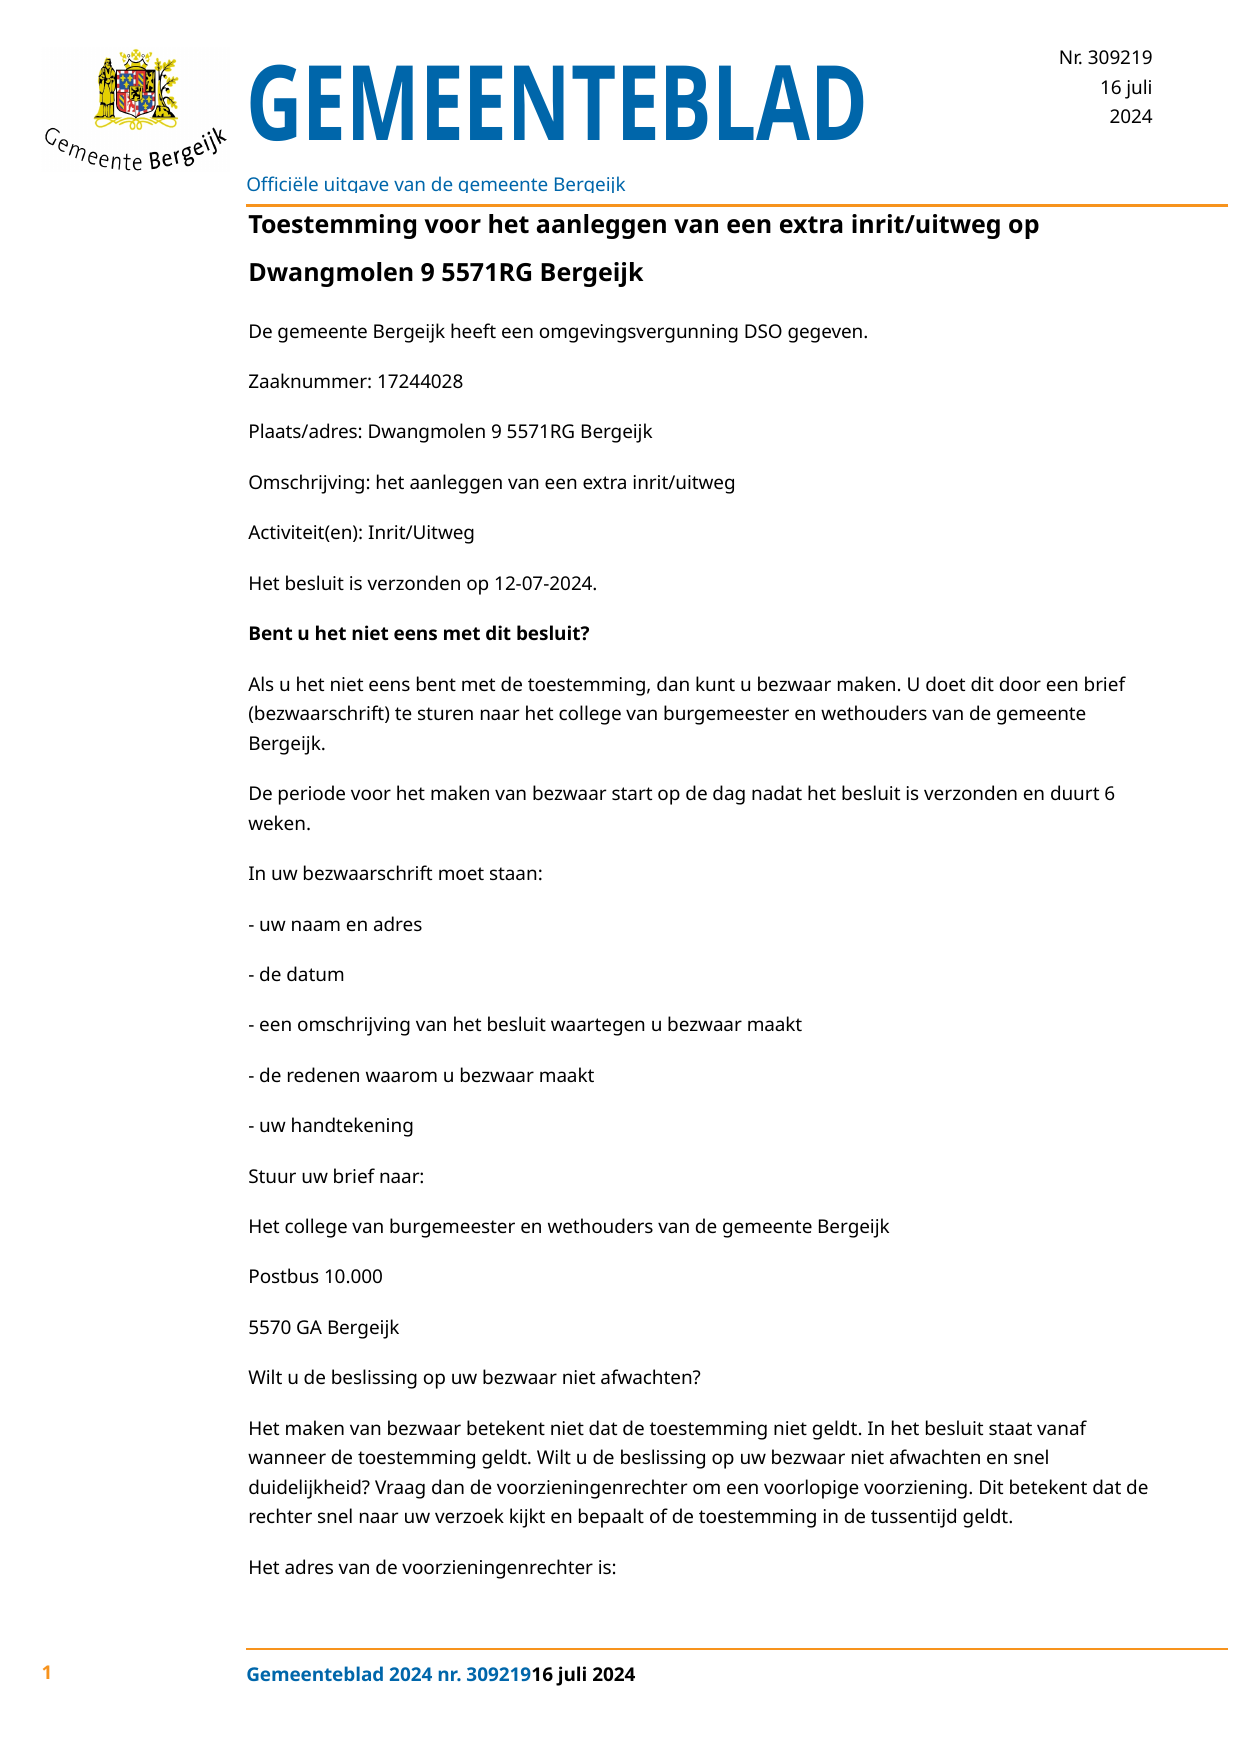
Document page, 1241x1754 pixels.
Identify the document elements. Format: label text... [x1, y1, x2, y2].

text Het college van burgemeester en wethouders van de gemeente Bergeijk [248, 1213, 1152, 1239]
text Het besluit is verzonden op 12-07-2024. [248, 570, 1152, 596]
picture [41, 47, 231, 172]
text - de datum [248, 961, 1152, 987]
text Het adres van de voorzieningenrechter is: [248, 1554, 1152, 1580]
text Toestemming voor het aanleggen van een extra inrit/uitweg op Dwangmolen 9 5571RG Bergeijk [248, 207, 1152, 288]
text Postbus 10.000 [248, 1264, 1152, 1289]
text - uw handtekening [248, 1112, 1152, 1138]
text De periode voor het maken van bezwaar start op de dag nadat het besluit is verzonden en duurt 6 weken. [248, 780, 1152, 836]
text 5570 GA Bergeijk [248, 1314, 1152, 1340]
text - een omschrijving van het besluit waartegen u bezwaar maakt [248, 1012, 1152, 1037]
text In uw bezwaarschrift moet staan: [248, 860, 1152, 886]
text Omschrijving: het aanleggen van een extra inrit/uitweg [248, 469, 1152, 495]
text Activiteit(en): Inrit/Uitweg [248, 519, 1152, 545]
text - de redenen waarom u bezwaar maakt [248, 1062, 1152, 1088]
text Zaaknummer: 17244028 [248, 368, 1152, 394]
text Plaats/adres: Dwangmolen 9 5571RG Bergeijk [248, 419, 1152, 444]
text Als u het niet eens bent met de toestemming, dan kunt u bezwaar maken. U doet dit door een brief (bezwaarschrift) te sturen naar het college van burgemeester en wethouders van de gemeente Bergeijk. [248, 671, 1152, 756]
text De gemeente Bergeijk heeft een omgevingsvergunning DSO gegeven. [248, 318, 1152, 344]
text Bent u het niet eens met dit besluit? [248, 620, 1152, 646]
text Wilt u de beslissing op uw bezwaar niet afwachten? [248, 1364, 1152, 1390]
text Het maken van bezwaar betekent niet dat de toestemming niet geldt. In het besluit staat vanaf wanneer de toestemming geldt. Wilt u de beslissing op uw bezwaar niet afwachten en snel duidelijkheid? Vraag dan de voorzieningenrechter om een voorlopige voorziening. Dit betekent dat de rechter snel naar uw verzoek kijkt en bepaalt of de toestemming in de tussentijd geldt. [248, 1415, 1152, 1529]
text - uw naam en adres [248, 911, 1152, 937]
text Stuur uw brief naar: [248, 1163, 1152, 1189]
